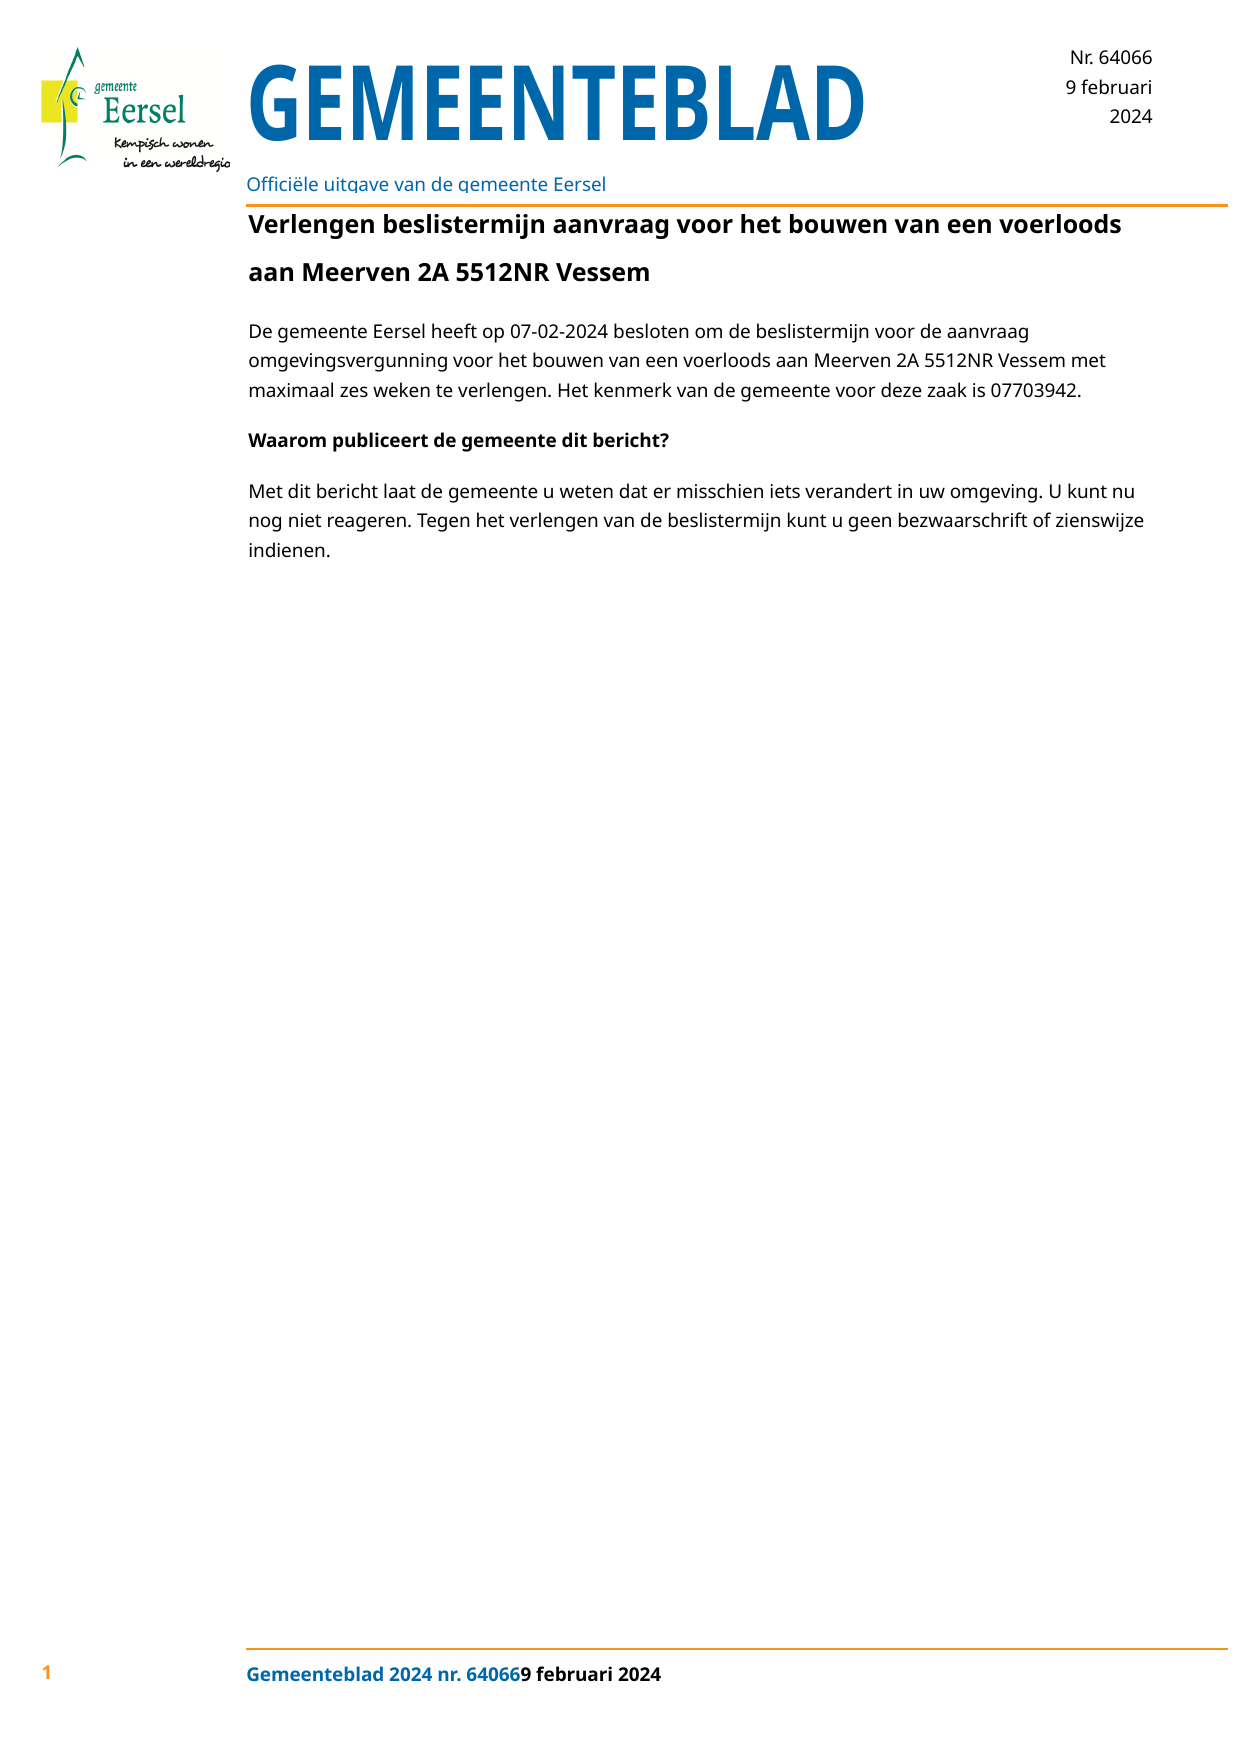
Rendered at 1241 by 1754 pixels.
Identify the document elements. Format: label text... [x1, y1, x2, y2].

text Verlengen beslistermijn aanvraag voor het bouwen van een voerloods aan Meerven 2A 5512NR Vessem [248, 207, 1152, 288]
text Waarom publiceert de gemeente dit bericht? [248, 427, 1152, 453]
text Met dit bericht laat de gemeente u weten dat er misschien iets verandert in uw omgeving. U kunt nu nog niet reageren. Tegen het verlengen van de beslistermijn kunt u geen bezwaarschrift of zienswijze indienen. [248, 478, 1152, 563]
text De gemeente Eersel heeft op 07-02-2024 besloten om de beslistermijn voor de aanvraag omgevingsvergunning voor het bouwen van een voerloods aan Meerven 2A 5512NR Vessem met maximaal zes weken te verlengen. Het kenmerk van de gemeente voor deze zaak is 07703942. [248, 318, 1152, 403]
picture [41, 47, 231, 172]
